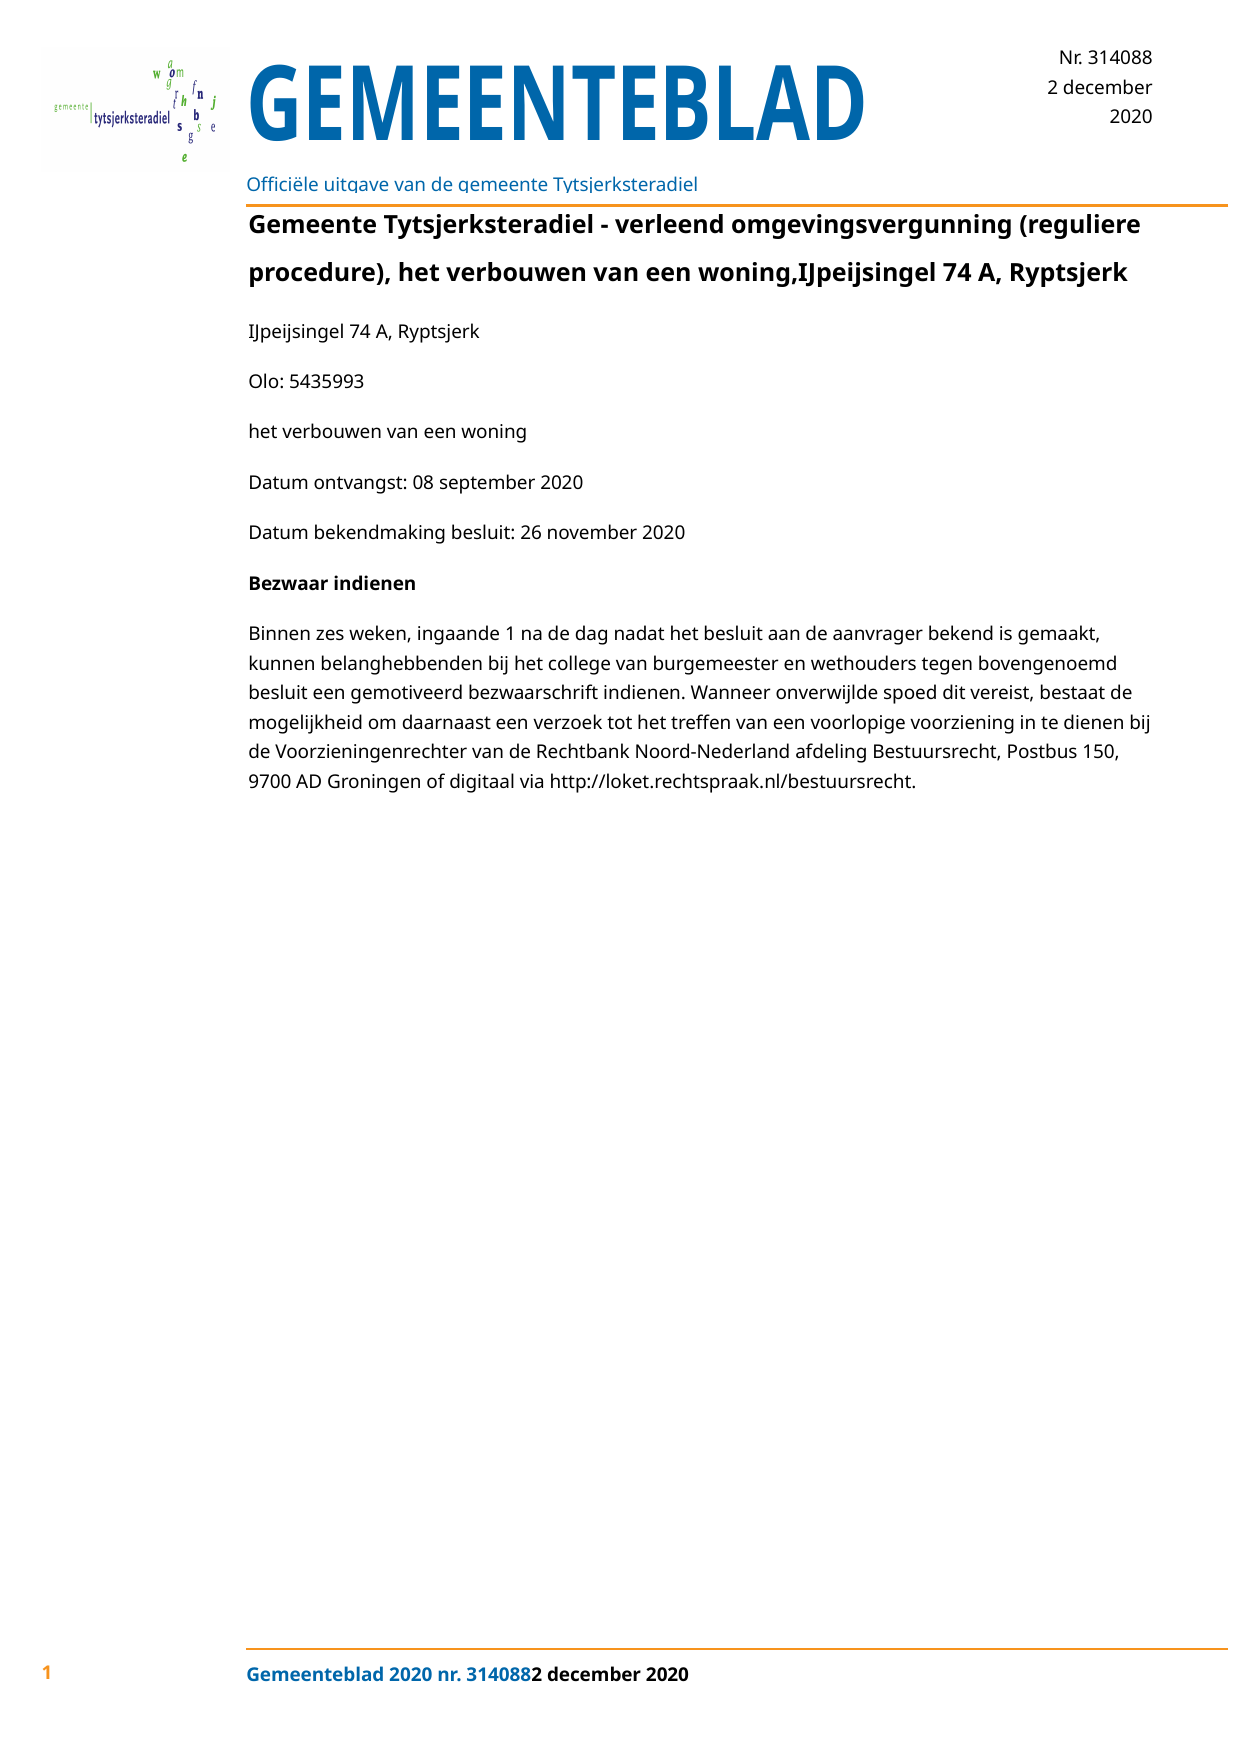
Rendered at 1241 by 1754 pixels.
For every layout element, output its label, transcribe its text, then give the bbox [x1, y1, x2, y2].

text het verbouwen van een woning [248, 419, 1152, 444]
picture [41, 47, 231, 172]
text Bezwaar indienen [248, 570, 1152, 596]
text IJpeijsingel 74 A, Ryptsjerk [248, 318, 1152, 344]
text Datum ontvangst: 08 september 2020 [248, 469, 1152, 495]
text Datum bekendmaking besluit: 26 november 2020 [248, 519, 1152, 545]
text Olo: 5435993 [248, 368, 1152, 394]
text Gemeente Tytsjerksteradiel - verleend omgevingsvergunning (reguliere procedure), het verbouwen van een woning,IJpeijsingel 74 A, Ryptsjerk [248, 207, 1152, 288]
text Binnen zes weken, ingaande 1 na de dag nadat het besluit aan de aanvrager bekend is gemaakt, kunnen belanghebbenden bij het college van burgemeester en wethouders tegen bovengenoemd besluit een gemotiveerd bezwaarschrift indienen. Wanneer onverwijlde spoed dit vereist, bestaat de mogelijkheid om daarnaast een verzoek tot het treffen van een voorlopige voorziening in te dienen bij de Voorzieningenrechter van de Rechtbank Noord-Nederland afdeling Bestuursrecht, Postbus 150, 9700 AD Groningen of digitaal via http://loket.rechtspraak.nl/bestuursrecht. [248, 620, 1152, 794]
